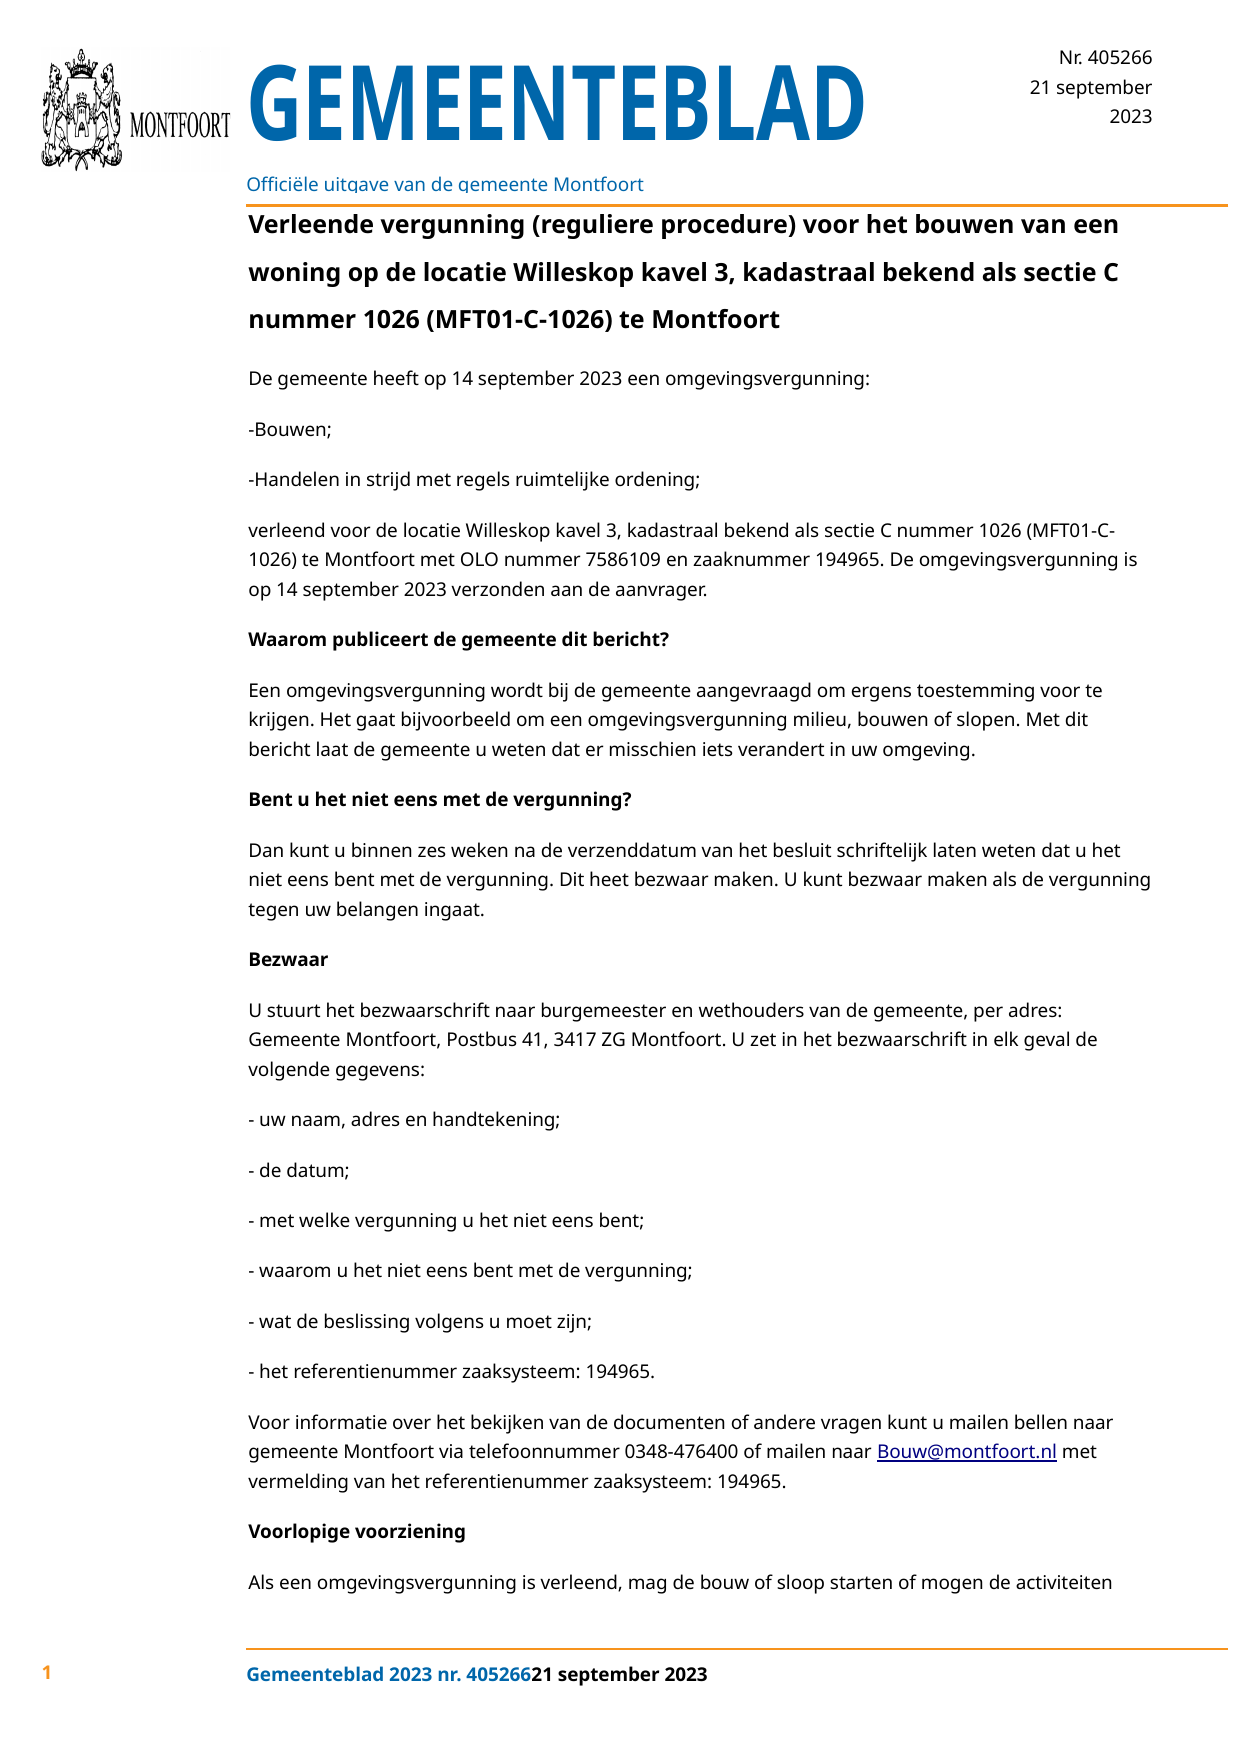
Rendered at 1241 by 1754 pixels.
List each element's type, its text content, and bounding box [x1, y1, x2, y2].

text - waarom u het niet eens bent met de vergunning; [248, 1258, 1152, 1283]
text Bent u het niet eens met de vergunning? [248, 786, 1152, 812]
text Voor informatie over het bekijken van de documenten of andere vragen kunt u mailen bellen naar gemeente Montfoort via telefoonnummer 0348-476400 of mailen naar Bouw@montfoort.nl met vermelding van het referentienummer zaaksysteem: 194965. [248, 1409, 1152, 1494]
text Als een omgevingsvergunning is verleend, mag de bouw of sloop starten of mogen de activiteiten [248, 1569, 1152, 1594]
text - het referentienummer zaaksysteem: 194965. [248, 1358, 1152, 1384]
text Verleende vergunning (reguliere procedure) voor het bouwen van een woning op de locatie Willeskop kavel 3, kadastraal bekend als sectie C nummer 1026 (MFT01-C-1026) te Montfoort [248, 207, 1152, 336]
text Waarom publiceert de gemeente dit bericht? [248, 626, 1152, 652]
text U stuurt het bezwaarschrift naar burgemeester en wethouders van de gemeente, per adres: Gemeente Montfoort, Postbus 41, 3417 ZG Montfoort. U zet in het bezwaarschrift in elk geval de volgende gegevens: [248, 997, 1152, 1082]
text Bezwaar [248, 946, 1152, 972]
text - uw naam, adres en handtekening; [248, 1106, 1152, 1132]
text - de datum; [248, 1157, 1152, 1182]
text De gemeente heeft op 14 september 2023 een omgevingsvergunning: [248, 366, 1152, 391]
text - wat de beslissing volgens u moet zijn; [248, 1308, 1152, 1334]
text verleend voor de locatie Willeskop kavel 3, kadastraal bekend als sectie C nummer 1026 (MFT01-C-1026) te Montfoort met OLO nummer 7586109 en zaaknummer 194965. De omgevingsvergunning is op 14 september 2023 verzonden aan de aanvrager. [248, 517, 1152, 602]
text - met welke vergunning u het niet eens bent; [248, 1207, 1152, 1233]
text Een omgevingsvergunning wordt bij de gemeente aangevraagd om ergens toestemming voor te krijgen. Het gaat bijvoorbeeld om een omgevingsvergunning milieu, bouwen of slopen. Met dit bericht laat de gemeente u weten dat er misschien iets verandert in uw omgeving. [248, 677, 1152, 762]
text -Bouwen; [248, 416, 1152, 442]
text -Handelen in strijd met regels ruimtelijke ordening; [248, 466, 1152, 492]
picture [41, 47, 231, 172]
text Dan kunt u binnen zes weken na de verzenddatum van het besluit schriftelijk laten weten dat u het niet eens bent met de vergunning. Dit heet bezwaar maken. U kunt bezwaar maken als de vergunning tegen uw belangen ingaat. [248, 837, 1152, 922]
text Voorlopige voorziening [248, 1518, 1152, 1544]
